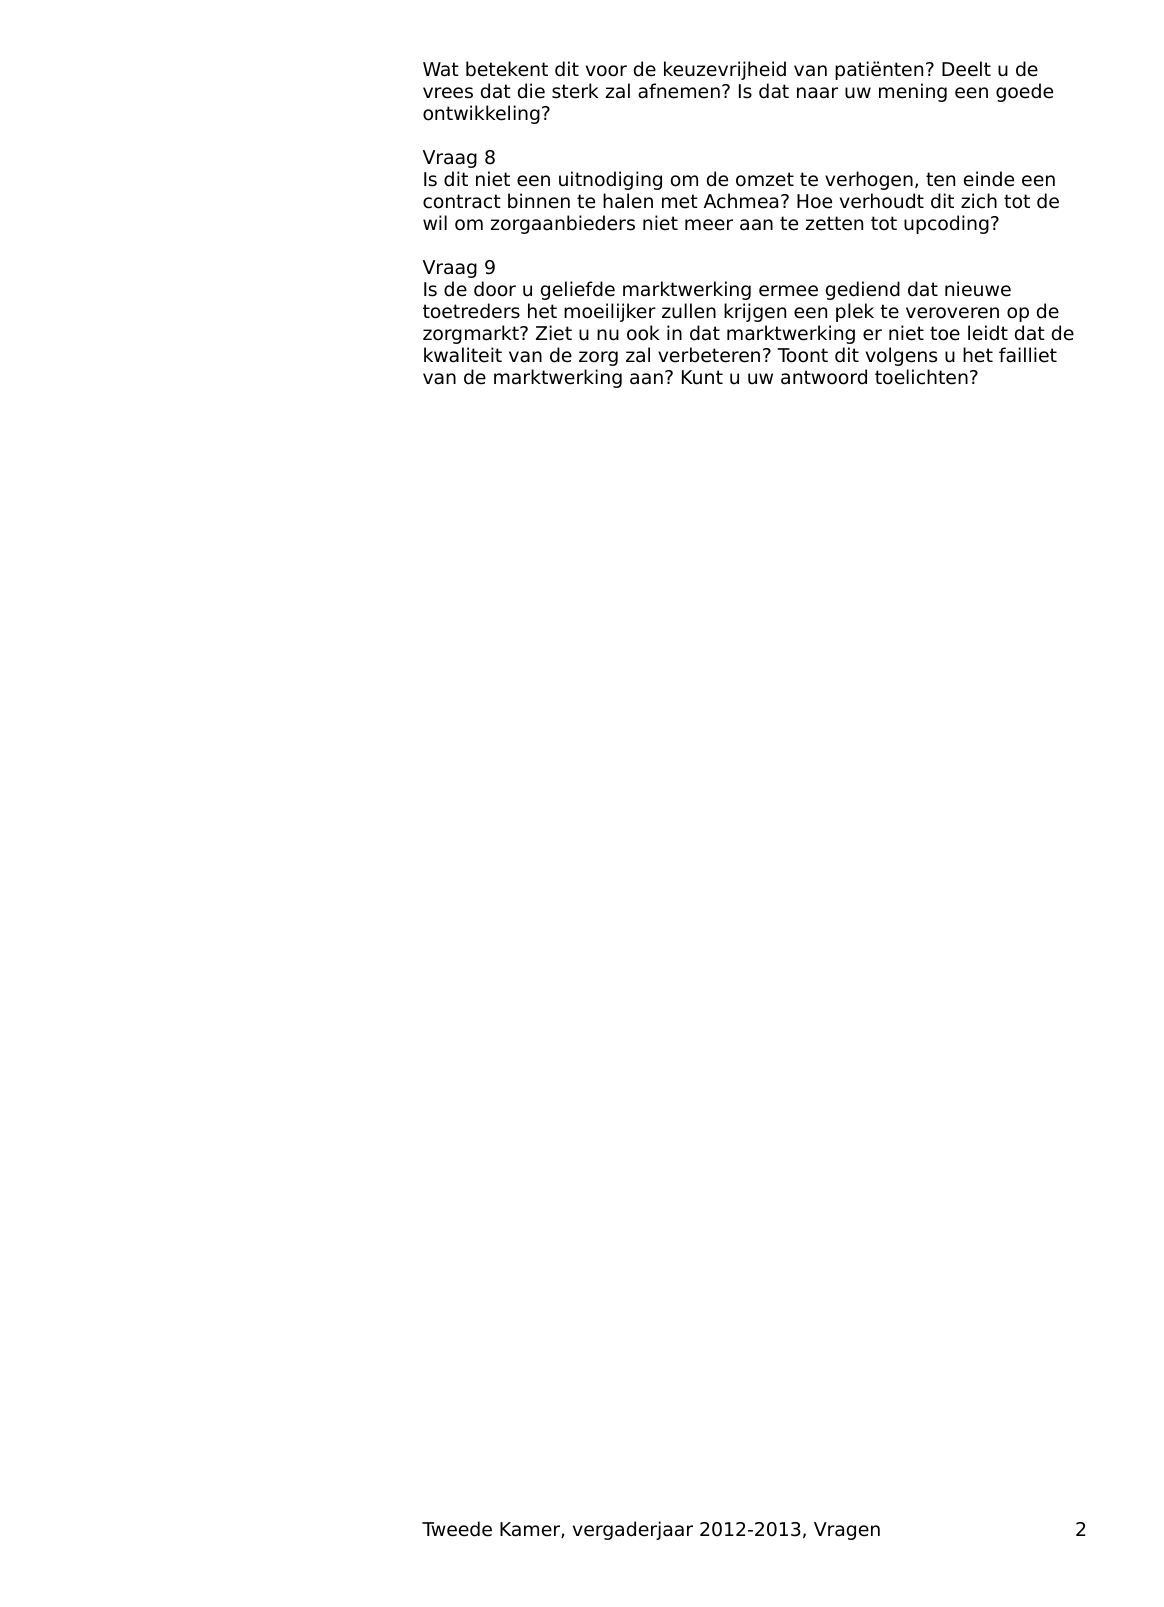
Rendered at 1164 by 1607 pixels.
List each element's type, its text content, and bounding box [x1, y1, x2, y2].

text Is de door u geliefde marktwerking ermee gediend dat nieuwe toetreders het moeilijker zullen krijgen een plek te veroveren op de zorgmarkt? Ziet u nu ook in dat marktwerking er niet toe leidt dat de kwaliteit van de zorg zal verbeteren? Toont dit volgens u het failliet van de marktwerking aan? Kunt u uw antwoord toelichten? [422, 279, 1087, 389]
text Is dit niet een uitnodiging om de omzet te verhogen, ten einde een contract binnen te halen met Achmea? Hoe verhoudt dit zich tot de wil om zorgaanbieders niet meer aan te zetten tot upcoding? [422, 169, 1087, 235]
text Vraag 8 [422, 147, 1087, 169]
text Vraag 9 [422, 257, 1087, 279]
text Wat betekent dit voor de keuzevrijheid van patiënten? Deelt u de vrees dat die sterk zal afnemen? Is dat naar uw mening een goede ontwikkeling? [422, 59, 1087, 125]
